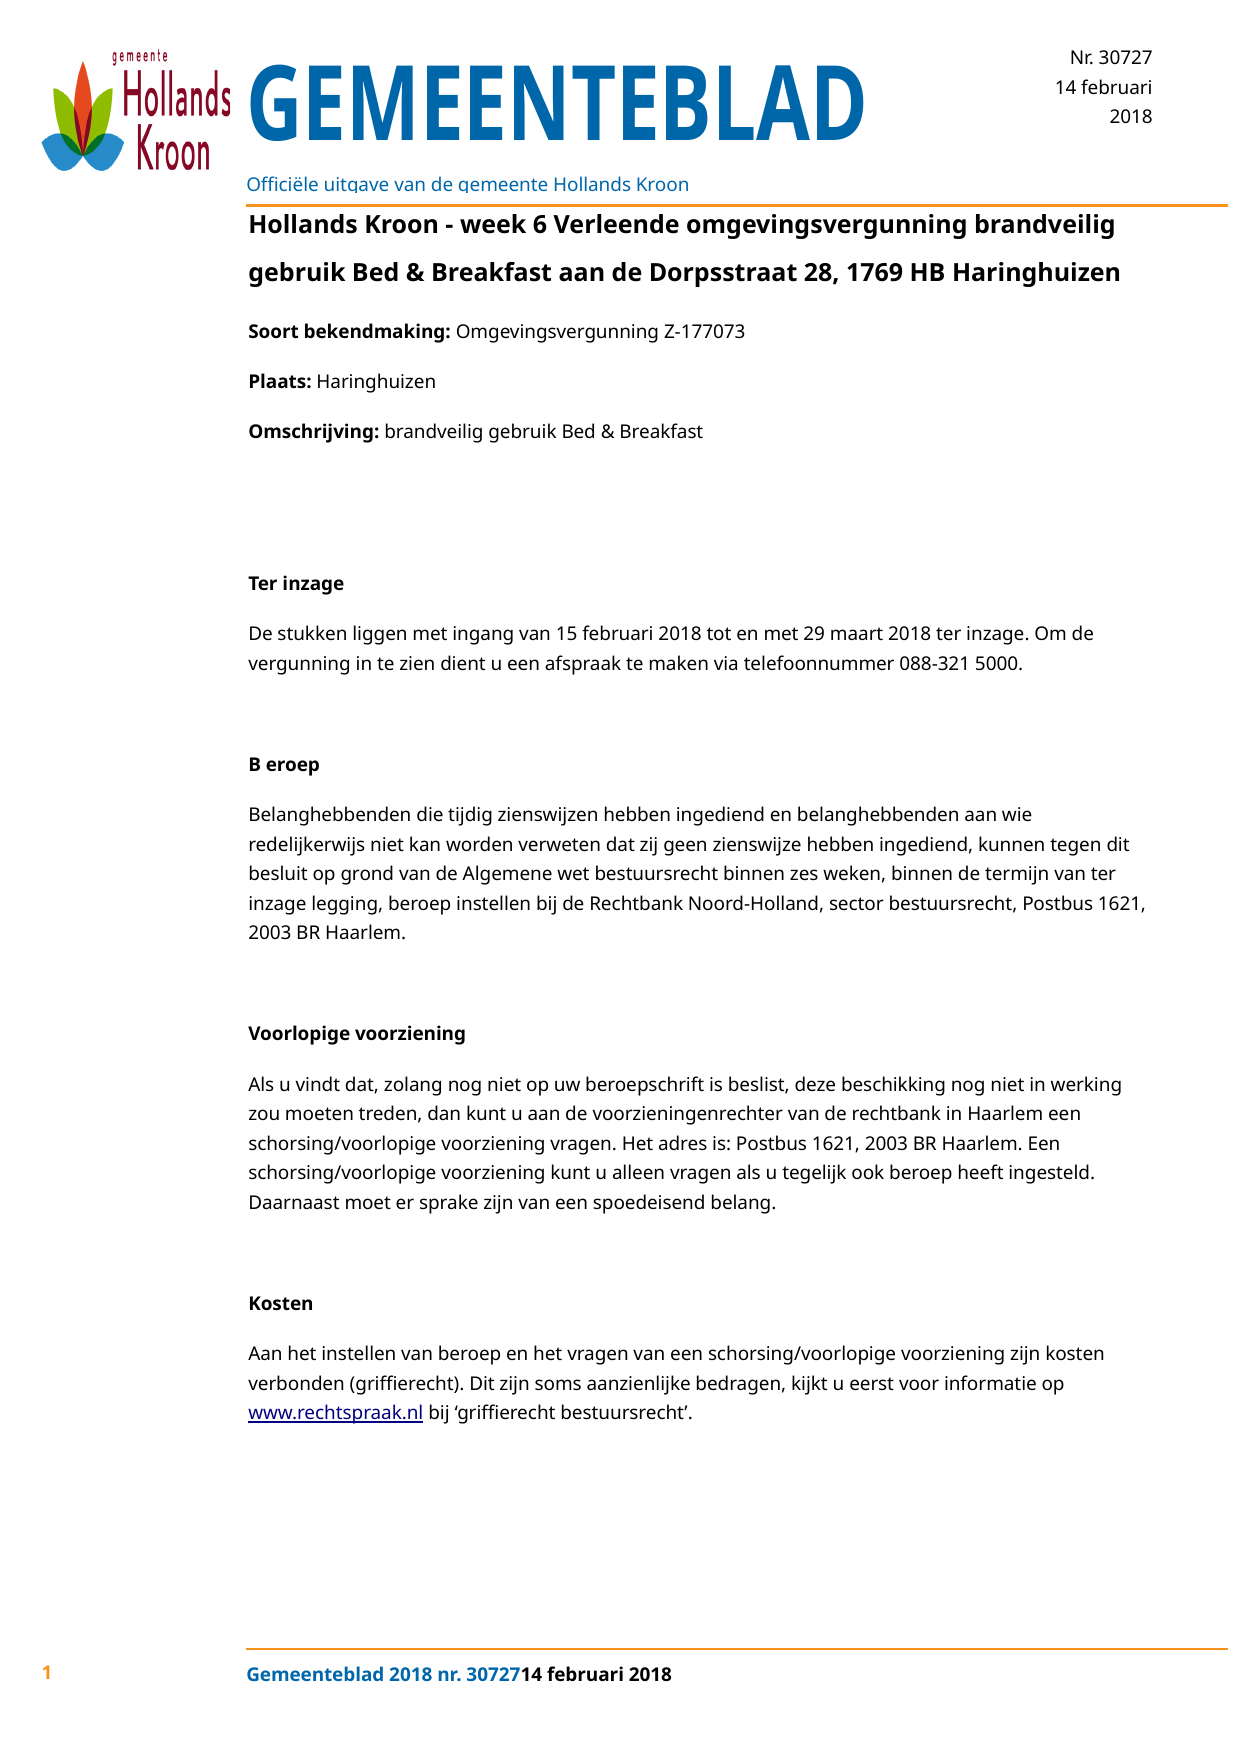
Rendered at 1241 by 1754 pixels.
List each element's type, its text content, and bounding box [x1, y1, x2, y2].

text Belanghebbenden die tijdig zienswijzen hebben ingediend en belanghebbenden aan wie redelijkerwijs niet kan worden verweten dat zij geen zienswijze hebben ingediend, kunnen tegen dit besluit op grond van de Algemene wet bestuursrecht binnen zes weken, binnen de termijn van ter inzage legging, beroep instellen bij de Rechtbank Noord-Holland, sector bestuursrecht, Postbus 1621, 2003 BR Haarlem. [248, 801, 1152, 945]
text Plaats: Haringhuizen [248, 368, 1152, 394]
text B eroep [248, 751, 1152, 777]
text Aan het instellen van beroep en het vragen van een schorsing/voorlopige voorziening zijn kosten verbonden (griffierecht). Dit zijn soms aanzienlijke bedragen, kijkt u eerst voor informatie op www.rechtspraak.nl bij ‘griffierecht bestuursrecht’. [248, 1340, 1152, 1425]
text Omschrijving: brandveilig gebruik Bed & Breakfast [248, 419, 1152, 444]
text Hollands Kroon - week 6 Verleende omgevingsvergunning brandveilig gebruik Bed & Breakfast aan de Dorpsstraat 28, 1769 HB Haringhuizen [248, 207, 1152, 288]
text Als u vindt dat, zolang nog niet op uw beroepschrift is beslist, deze beschikking nog niet in werking zou moeten treden, dan kunt u aan de voorzieningenrechter van de rechtbank in Haarlem een schorsing/voorlopige voorziening vragen. Het adres is: Postbus 1621, 2003 BR Haarlem. Een schorsing/voorlopige voorziening kunt u alleen vragen als u tegelijk ook beroep heeft ingesteld. Daarnaast moet er sprake zijn van een spoedeisend belang. [248, 1071, 1152, 1215]
picture [41, 47, 231, 172]
text Soort bekendmaking: Omgevingsvergunning Z-177073 [248, 318, 1152, 344]
text Ter inzage [248, 570, 1152, 596]
text Voorlopige voorziening [248, 1020, 1152, 1046]
text De stukken liggen met ingang van 15 februari 2018 tot en met 29 maart 2018 ter inzage. Om de vergunning in te zien dient u een afspraak te maken via telefoonnummer 088-321 5000. [248, 620, 1152, 676]
text Kosten [248, 1290, 1152, 1316]
